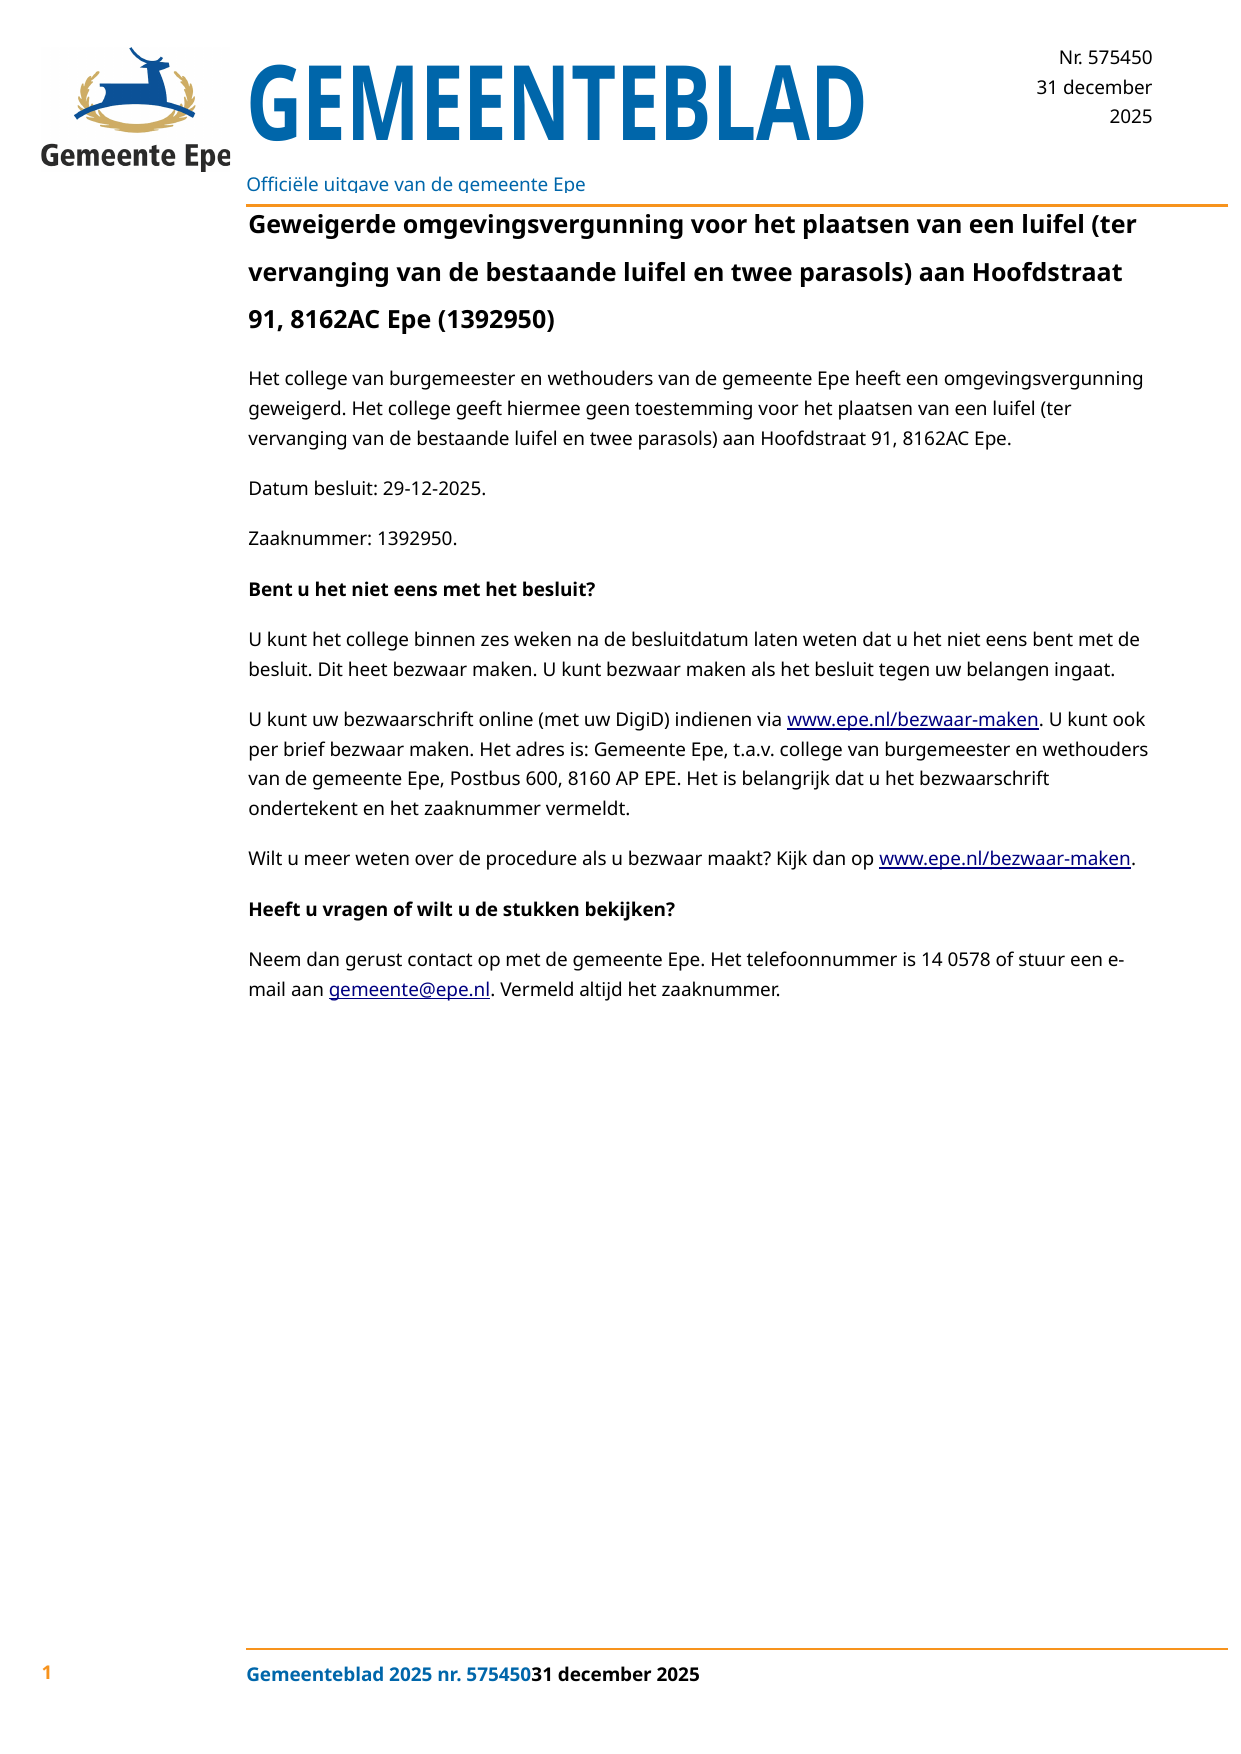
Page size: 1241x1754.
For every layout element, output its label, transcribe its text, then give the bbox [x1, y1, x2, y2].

text Het college van burgemeester en wethouders van de gemeente Epe heeft een omgevingsvergunning geweigerd. Het college geeft hiermee geen toestemming voor het plaatsen van een luifel (ter vervanging van de bestaande luifel en twee parasols) aan Hoofdstraat 91, 8162AC Epe. [248, 366, 1152, 450]
text Neem dan gerust contact op met de gemeente Epe. Het telefoonnummer is 14 0578 of stuur een e-mail aan gemeente@epe.nl. Vermeld altijd het zaaknummer. [248, 946, 1152, 1002]
text Datum besluit: 29-12-2025. [248, 475, 1152, 501]
text U kunt uw bezwaarschrift online (met uw DigiD) indienen via www.epe.nl/bezwaar-maken. U kunt ook per brief bezwaar maken. Het adres is: Gemeente Epe, t.a.v. college van burgemeester en wethouders van de gemeente Epe, Postbus 600, 8160 AP EPE. Het is belangrijk dat u het bezwaarschrift ondertekent en het zaaknummer vermeldt. [248, 706, 1152, 821]
text Heeft u vragen of wilt u de stukken bekijken? [248, 896, 1152, 922]
text Bent u het niet eens met het besluit? [248, 576, 1152, 602]
text U kunt het college binnen zes weken na de besluitdatum laten weten dat u het niet eens bent met de besluit. Dit heet bezwaar maken. U kunt bezwaar maken als het besluit tegen uw belangen ingaat. [248, 626, 1152, 682]
picture [41, 47, 231, 172]
text Wilt u meer weten over de procedure als u bezwaar maakt? Kijk dan op www.epe.nl/bezwaar-maken. [248, 846, 1152, 871]
text Geweigerde omgevingsvergunning voor het plaatsen van een luifel (ter vervanging van de bestaande luifel en twee parasols) aan Hoofdstraat 91, 8162AC Epe (1392950) [248, 207, 1152, 336]
text Zaaknummer: 1392950. [248, 526, 1152, 551]
